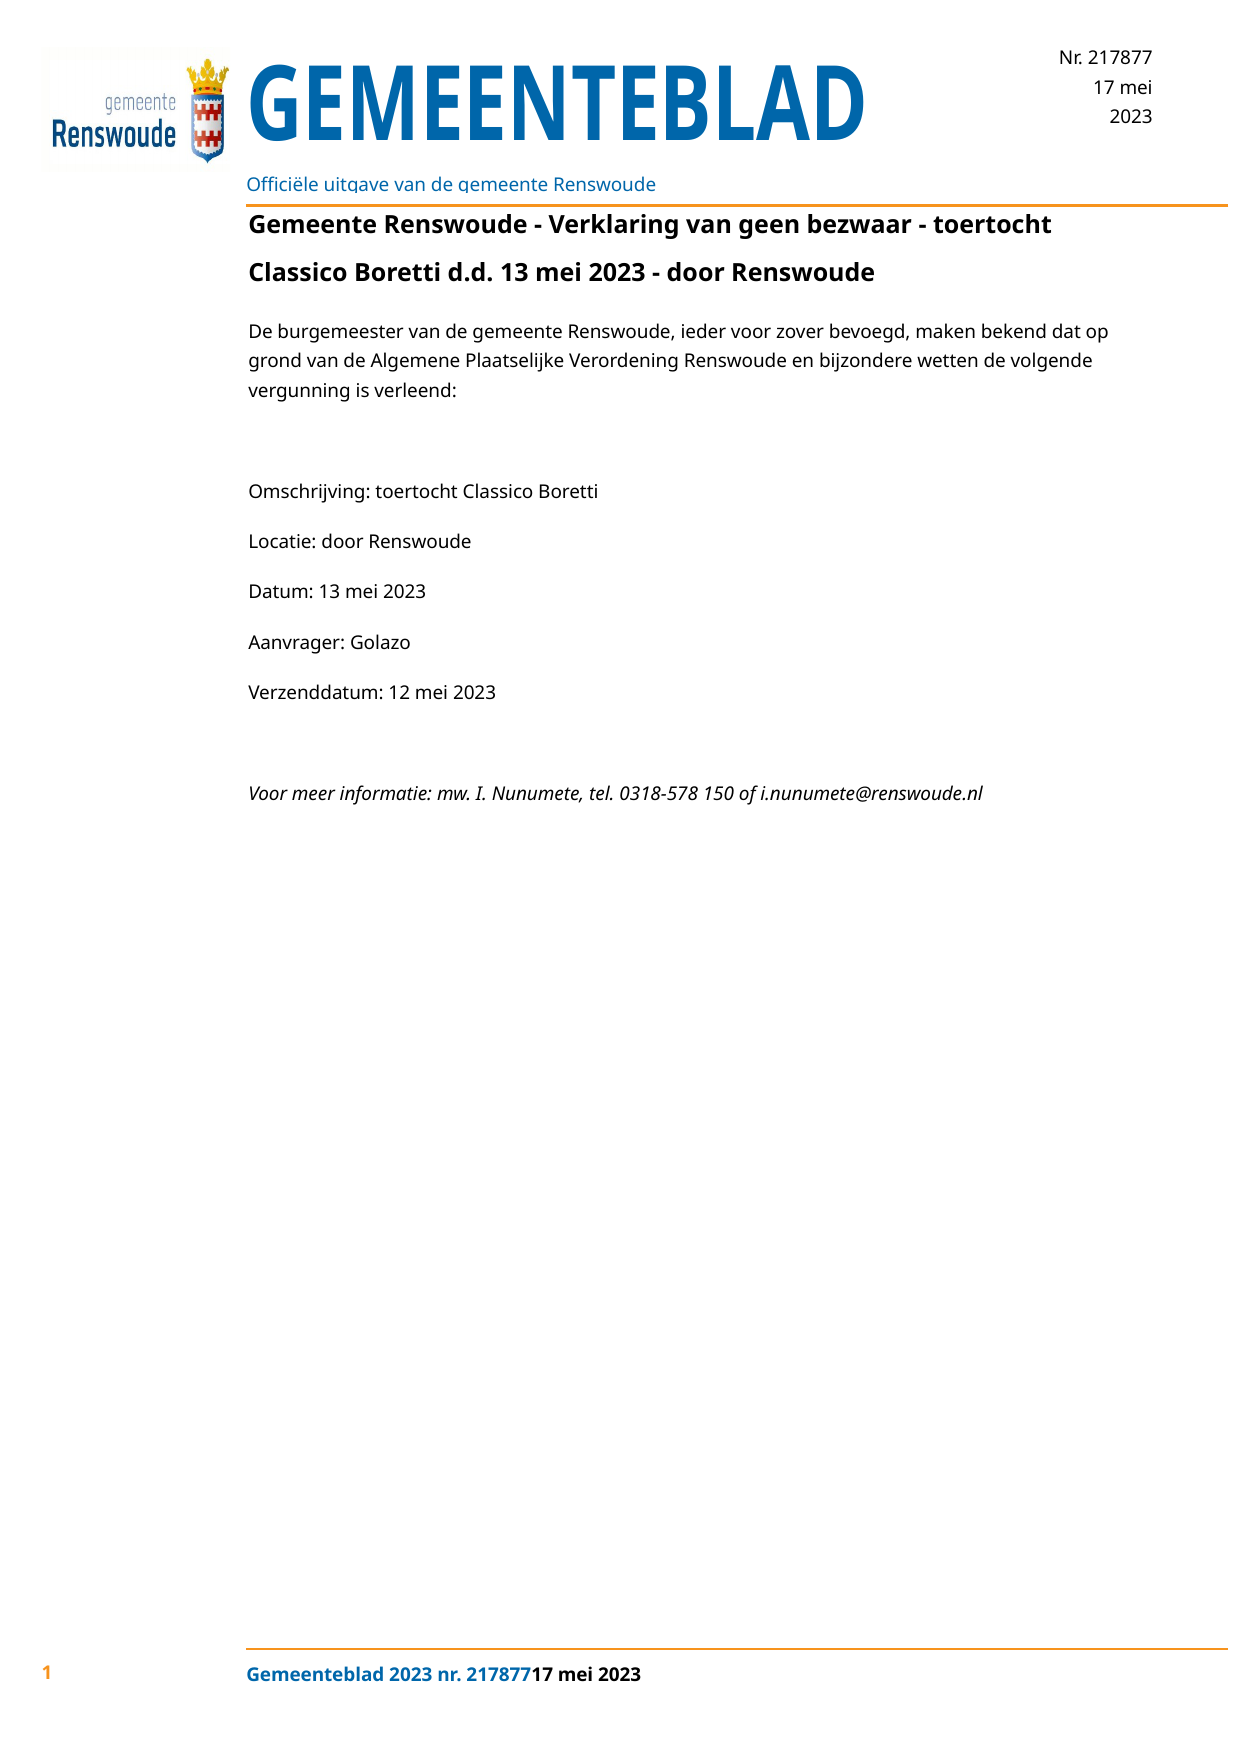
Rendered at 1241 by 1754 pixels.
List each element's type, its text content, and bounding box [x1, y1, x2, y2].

text De burgemeester van de gemeente Renswoude, ieder voor zover bevoegd, maken bekend dat op grond van de Algemene Plaatselijke Verordening Renswoude en bijzondere wetten de volgende vergunning is verleend: [248, 318, 1152, 403]
text Voor meer informatie: mw. I. Nunumete, tel. 0318-578 150 of i.nunumete@renswoude.nl [248, 780, 1152, 806]
text Locatie: door Renswoude [248, 528, 1152, 554]
text Omschrijving: toertocht Classico Boretti [248, 478, 1152, 504]
text Datum: 13 mei 2023 [248, 579, 1152, 604]
text Aanvrager: Golazo [248, 629, 1152, 655]
picture [41, 47, 231, 172]
text Gemeente Renswoude - Verklaring van geen bezwaar - toertocht Classico Boretti d.d. 13 mei 2023 - door Renswoude [248, 207, 1152, 288]
text Verzenddatum: 12 mei 2023 [248, 679, 1152, 705]
